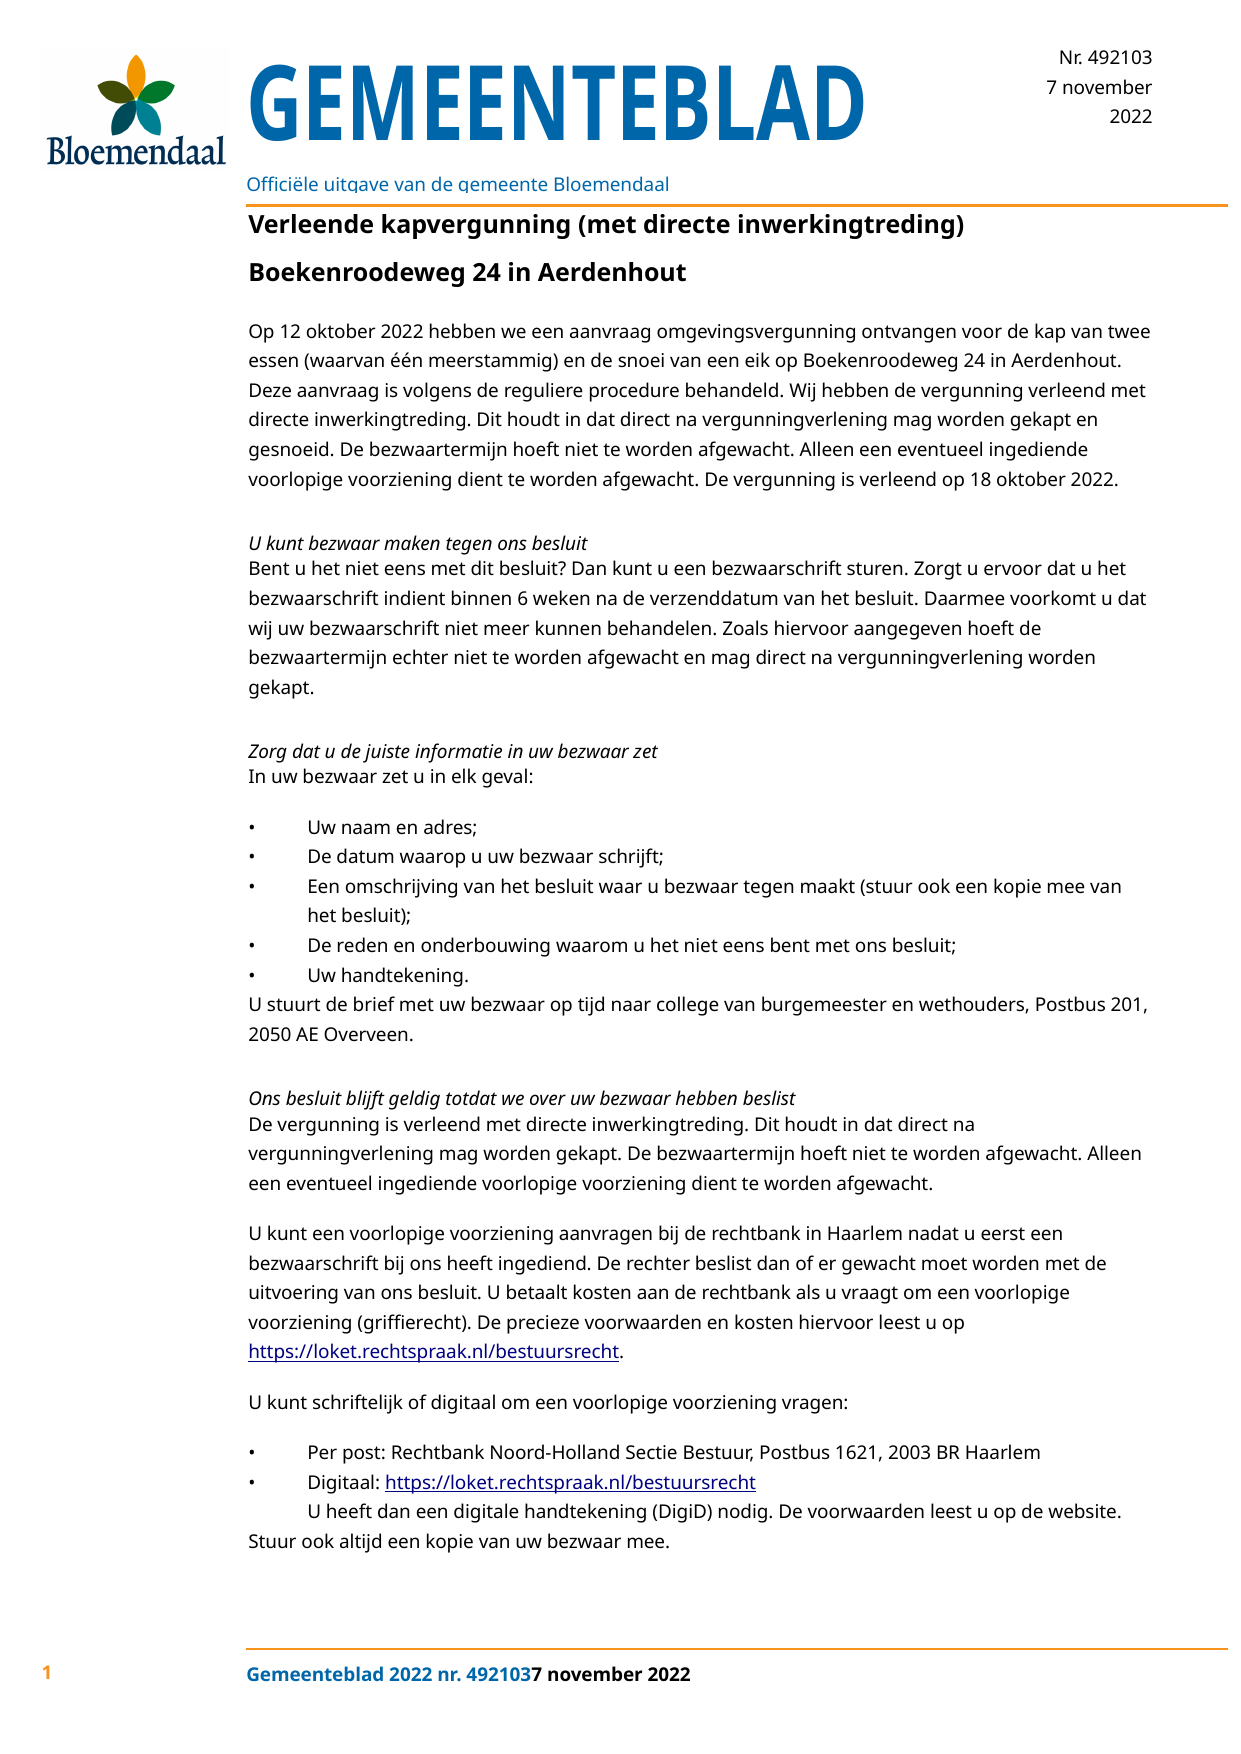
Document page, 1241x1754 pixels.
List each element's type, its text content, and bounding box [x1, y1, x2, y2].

list De reden en onderbouwing waarom u het niet eens bent met ons besluit; [248, 932, 1152, 958]
list De datum waarop u uw bezwaar schrijft; [248, 843, 1152, 869]
text U kunt een voorlopige voorziening aanvragen bij de rechtbank in Haarlem nadat u eerst een bezwaarschrift bij ons heeft ingediend. De rechter beslist dan of er gewacht moet worden met de uitvoering van ons besluit. U betaalt kosten aan de rechtbank als u vraagt om een voorlopige voorziening (griffierecht). De precieze voorwaarden en kosten hiervoor leest u op https://loket.rechtspraak.nl/bestuursrecht. [248, 1220, 1152, 1364]
list Uw handtekening. [248, 962, 1152, 988]
text De vergunning is verleend met directe inwerkingtreding. Dit houdt in dat direct na vergunningverlening mag worden gekapt. De bezwaartermijn hoeft niet te worden afgewacht. Alleen een eventueel ingediende voorlopige voorziening dient te worden afgewacht. [248, 1111, 1152, 1196]
text U kunt bezwaar maken tegen ons besluit [248, 530, 1152, 556]
list Per post: Rechtbank Noord-Holland Sectie Bestuur, Postbus 1621, 2003 BR Haarlem [248, 1439, 1152, 1465]
text In uw bezwaar zet u in elk geval: [248, 763, 1152, 789]
text U kunt schriftelijk of digitaal om een voorlopige voorziening vragen: [248, 1389, 1152, 1415]
text Verleende kapvergunning (met directe inwerkingtreding) Boekenroodeweg 24 in Aerdenhout [248, 207, 1152, 288]
text Bent u het niet eens met dit besluit? Dan kunt u een bezwaarschrift sturen. Zorgt u ervoor dat u het bezwaarschrift indient binnen 6 weken na de verzenddatum van het besluit. Daarmee voorkomt u dat wij uw bezwaarschrift niet meer kunnen behandelen. Zoals hiervoor aangegeven hoeft de bezwaartermijn echter niet te worden afgewacht en mag direct na vergunningverlening worden gekapt. [248, 556, 1152, 699]
text U stuurt de brief met uw bezwaar op tijd naar college van burgemeester en wethouders, Postbus 201, 2050 AE Overveen. [248, 991, 1152, 1047]
picture [41, 47, 231, 172]
text Stuur ook altijd een kopie van uw bezwaar mee. [248, 1528, 1152, 1554]
text Ons besluit blijft geldig totdat we over uw bezwaar hebben beslist [248, 1085, 1152, 1111]
list Een omschrijving van het besluit waar u bezwaar tegen maakt (stuur ook een kopie mee van het besluit); [248, 873, 1152, 928]
list Digitaal: https://loket.rechtspraak.nl/bestuursrecht [248, 1469, 1152, 1495]
list U heeft dan een digitale handtekening (DigiD) nodig. De voorwaarden leest u op de website. [248, 1499, 1152, 1524]
text Op 12 oktober 2022 hebben we een aanvraag omgevingsvergunning ontvangen voor de kap van twee essen (waarvan één meerstammig) en de snoei van een eik op Boekenroodeweg 24 in Aerdenhout. Deze aanvraag is volgens de reguliere procedure behandeld. Wij hebben de vergunning verleend met directe inwerkingtreding. Dit houdt in dat direct na vergunningverlening mag worden gekapt en gesnoeid. De bezwaartermijn hoeft niet te worden afgewacht. Alleen een eventueel ingediende voorlopige voorziening dient te worden afgewacht. De vergunning is verleend op 18 oktober 2022. [248, 318, 1152, 492]
list Uw naam en adres; [248, 814, 1152, 840]
text Zorg dat u de juiste informatie in uw bezwaar zet [248, 738, 1152, 763]
